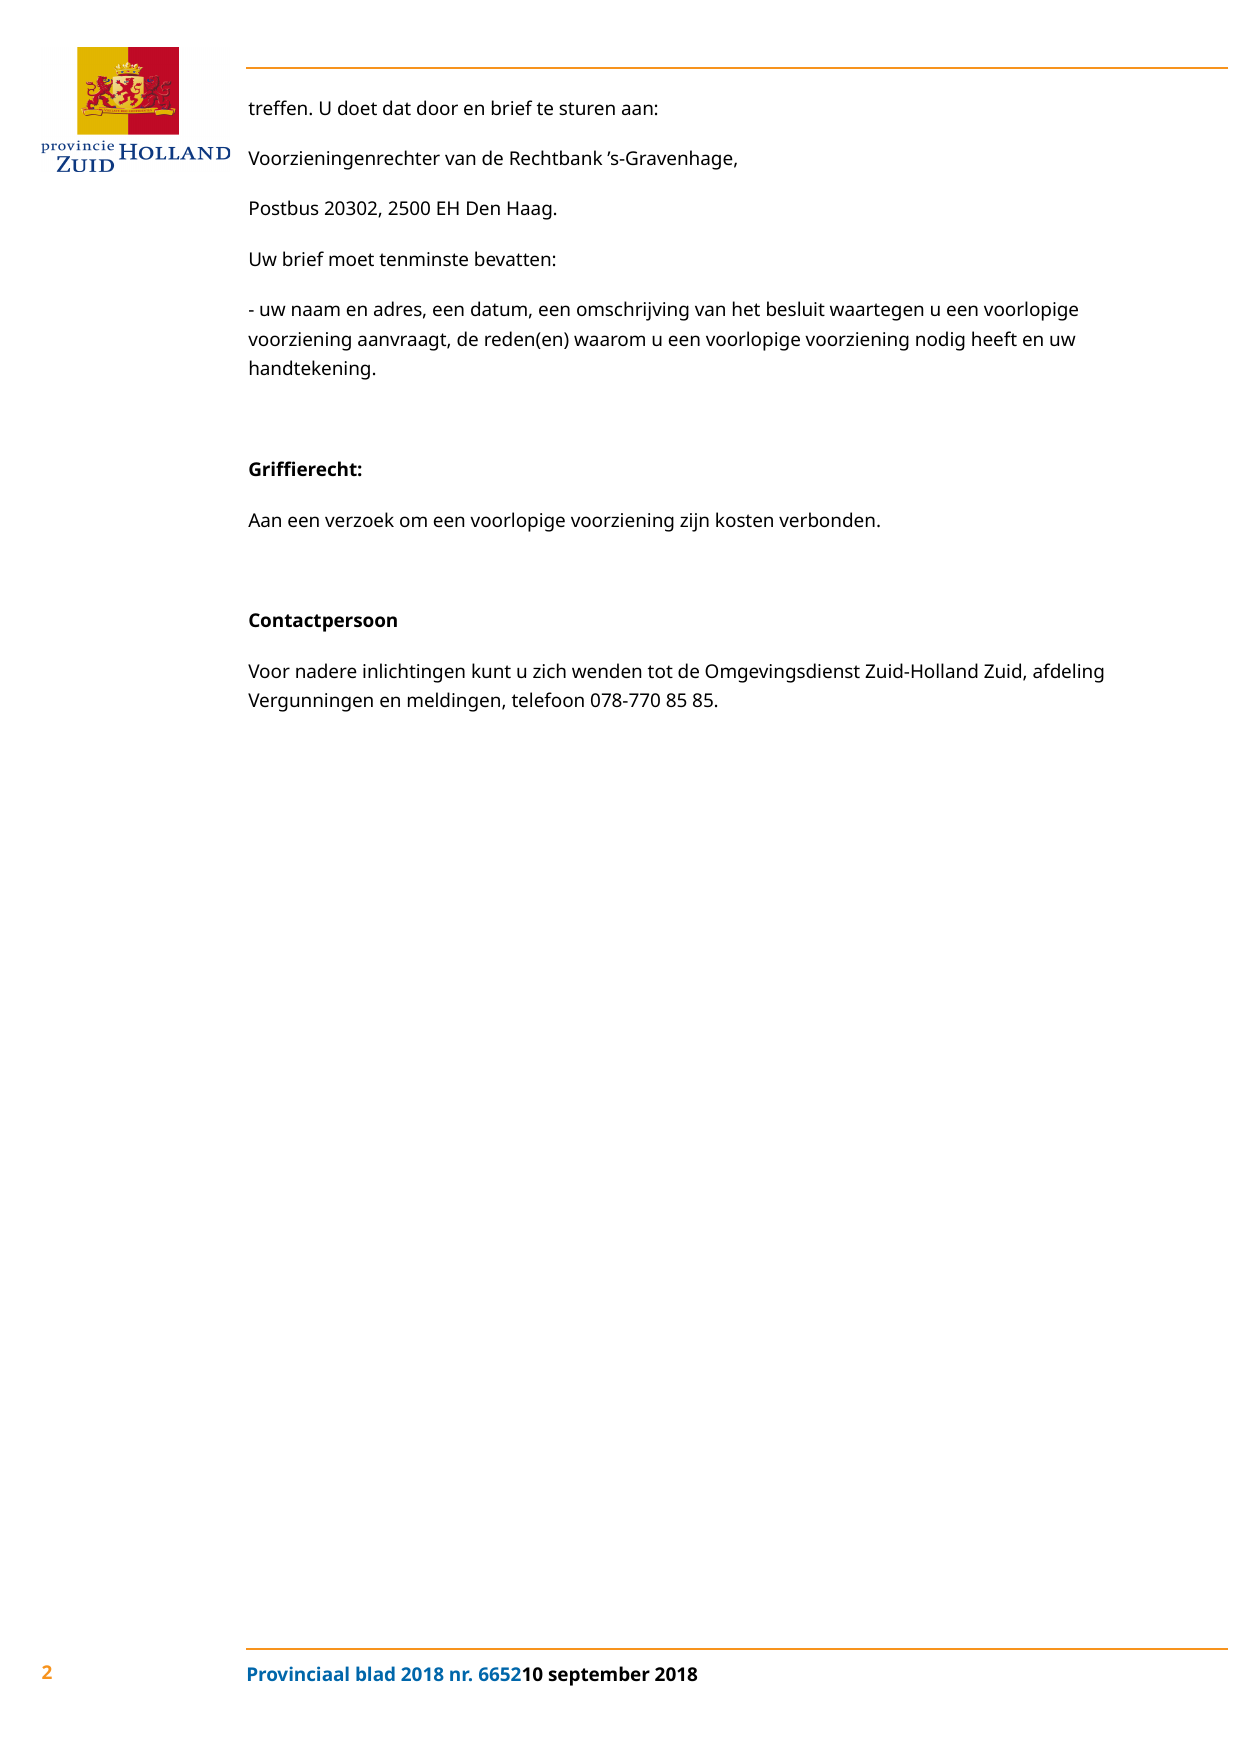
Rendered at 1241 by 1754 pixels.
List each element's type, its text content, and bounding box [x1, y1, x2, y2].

text Voorzieningenrechter van de Rechtbank ’s-Gravenhage, [248, 145, 1152, 171]
text Aan een verzoek om een voorlopige voorziening zijn kosten verbonden. [248, 507, 1152, 533]
text Postbus 20302, 2500 EH Den Haag. [248, 196, 1152, 221]
text Griffierecht: [248, 456, 1152, 482]
text treffen. U doet dat door en brief te sturen aan: [248, 95, 1152, 121]
text Voor nadere inlichtingen kunt u zich wenden tot de Omgevingsdienst Zuid-Holland Zuid, afdeling Vergunningen en meldingen, telefoon 078-770 85 85. [248, 658, 1152, 713]
text Uw brief moet tenminste bevatten: [248, 246, 1152, 272]
text - uw naam en adres, een datum, een omschrijving van het besluit waartegen u een voorlopige voorziening aanvraagt, de reden(en) waarom u een voorlopige voorziening nodig heeft en uw handtekening. [248, 296, 1152, 381]
picture [41, 47, 231, 172]
text Contactpersoon [248, 608, 1152, 633]
